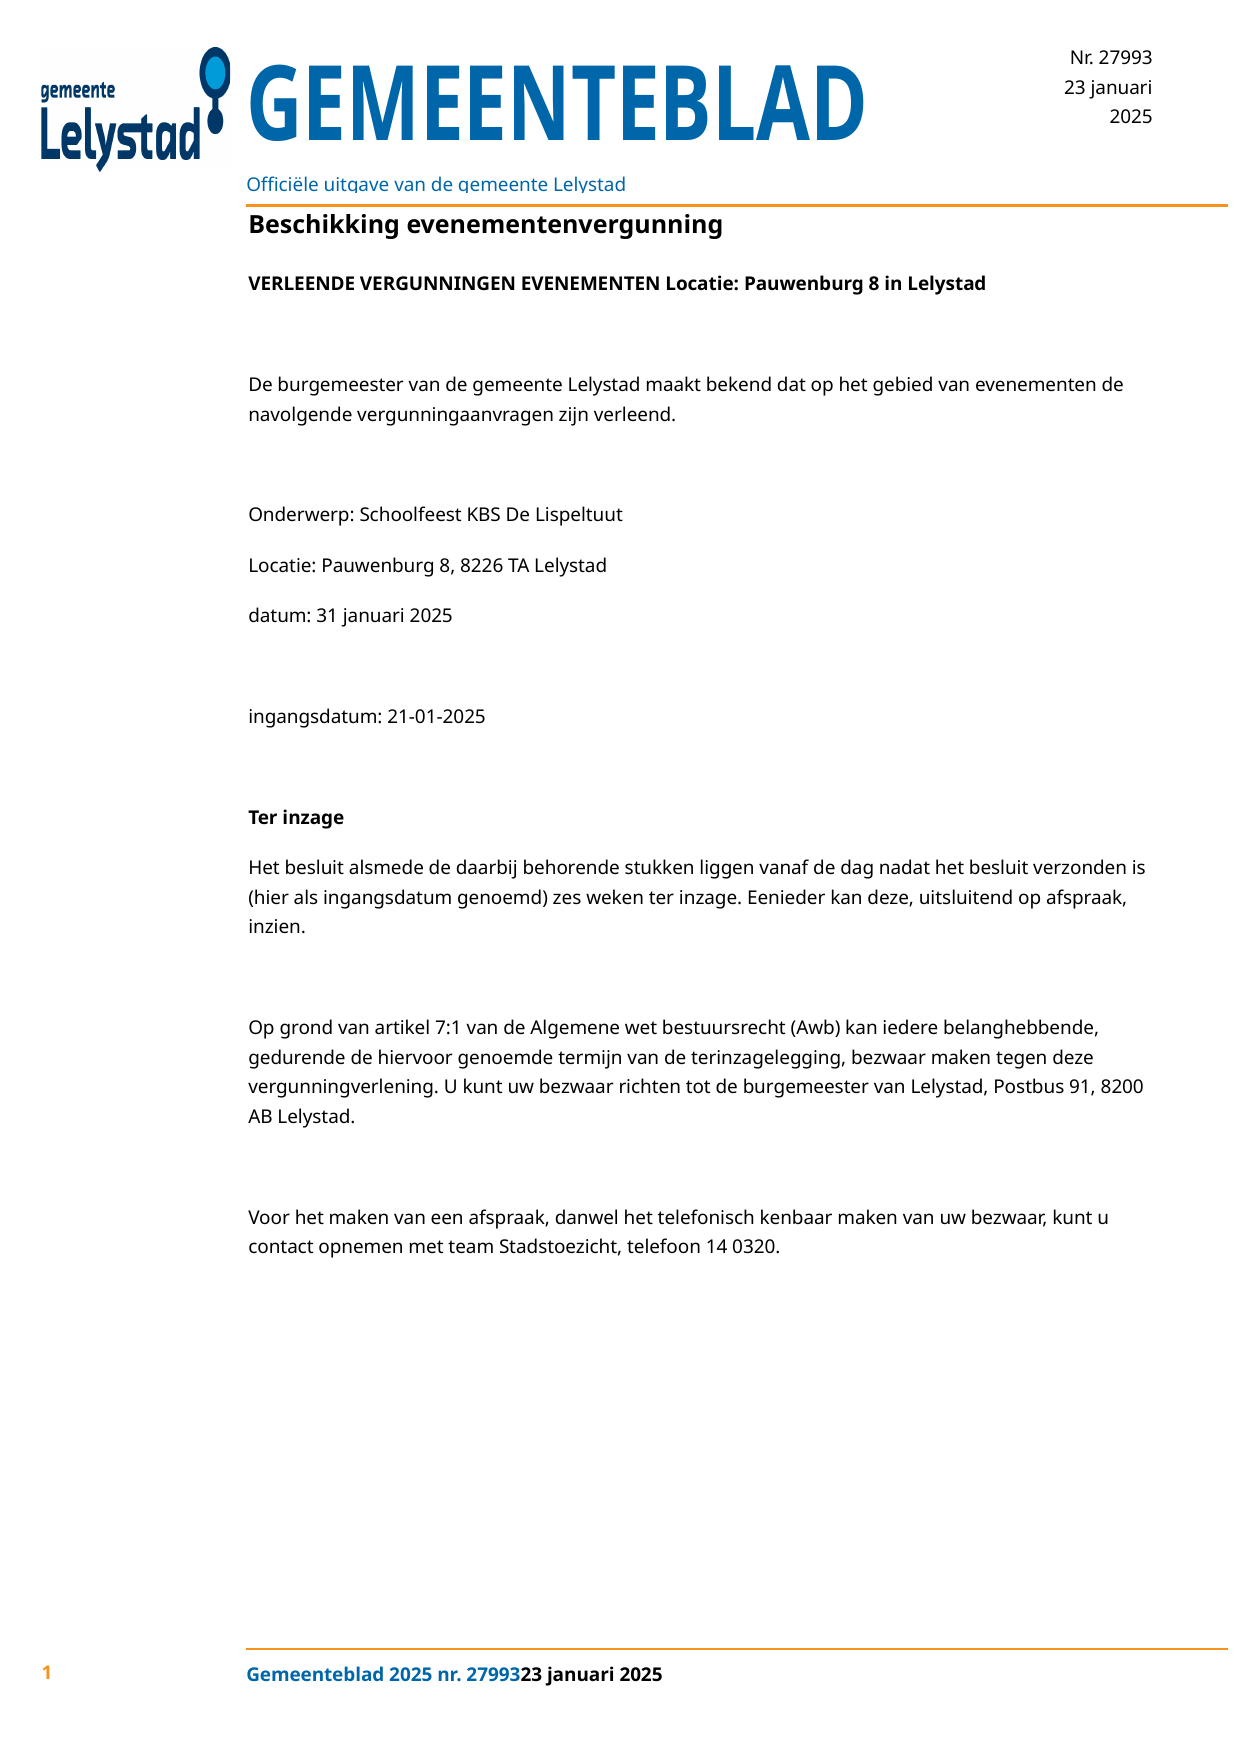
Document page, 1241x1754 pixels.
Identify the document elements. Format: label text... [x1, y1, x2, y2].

text Beschikking evenementenvergunning [248, 207, 1152, 241]
text De burgemeester van de gemeente Lelystad maakt bekend dat op het gebied van evenementen de navolgende vergunningaanvragen zijn verleend. [248, 371, 1152, 426]
text Onderwerp: Schoolfeest KBS De Lispeltuut [248, 502, 1152, 527]
text ingangsdatum: 21-01-2025 [248, 703, 1152, 729]
text VERLEENDE VERGUNNINGEN EVENEMENTEN Locatie: Pauwenburg 8 in Lelystad [248, 270, 1152, 296]
picture [41, 47, 231, 172]
text datum: 31 januari 2025 [248, 602, 1152, 628]
text Op grond van artikel 7:1 van de Algemene wet bestuursrecht (Awb) kan iedere belanghebbende, gedurende de hiervoor genoemde termijn van de terinzagelegging, bezwaar maken tegen deze vergunningverlening. U kunt uw bezwaar richten tot de burgemeester van Lelystad, Postbus 91, 8200 AB Lelystad. [248, 1014, 1152, 1129]
text Het besluit alsmede de daarbij behorende stukken liggen vanaf de dag nadat het besluit verzonden is (hier als ingangsdatum genoemd) zes weken ter inzage. Eenieder kan deze, uitsluitend op afspraak, inzien. [248, 854, 1152, 939]
text Locatie: Pauwenburg 8, 8226 TA Lelystad [248, 552, 1152, 578]
text Ter inzage [248, 804, 1152, 830]
text Voor het maken van een afspraak, danwel het telefonisch kenbaar maken van uw bezwaar, kunt u contact opnemen met team Stadstoezicht, telefoon 14 0320. [248, 1204, 1152, 1259]
